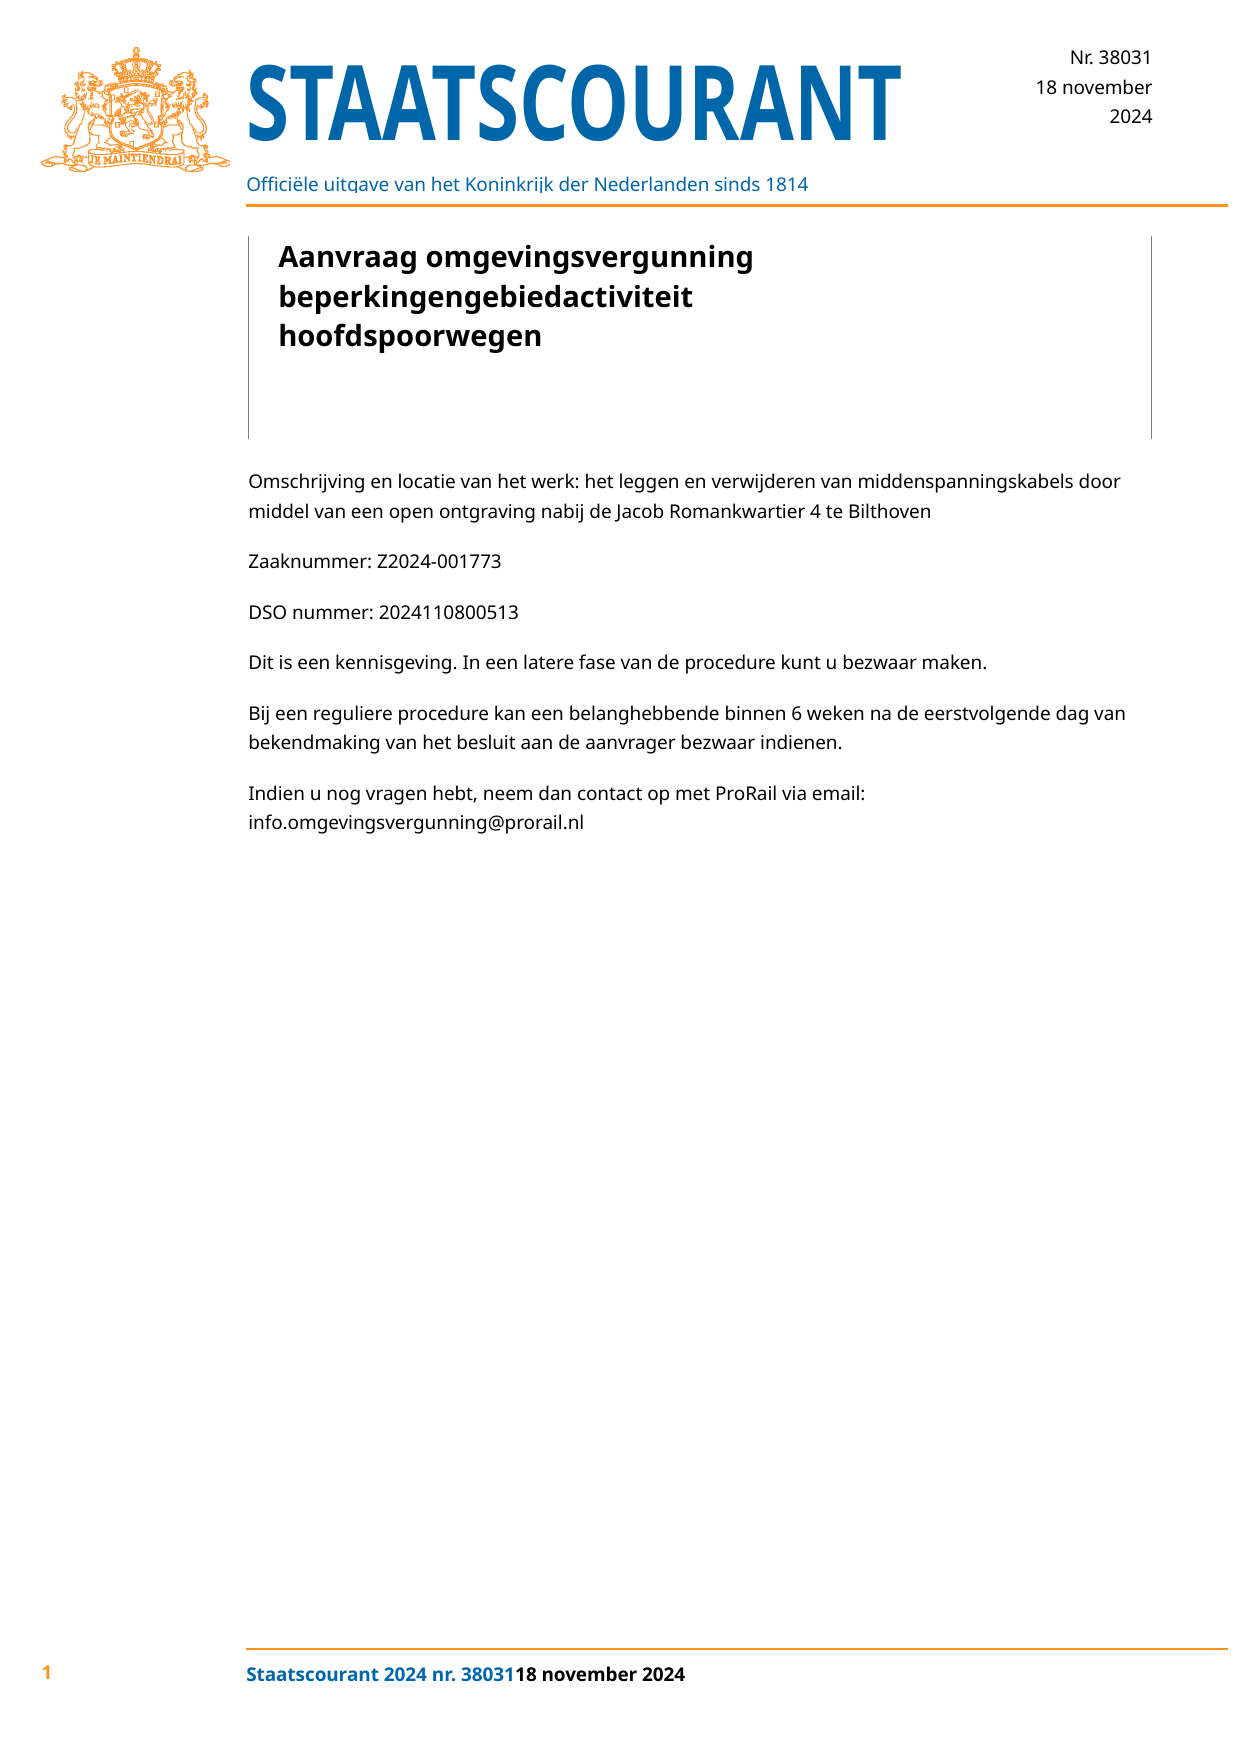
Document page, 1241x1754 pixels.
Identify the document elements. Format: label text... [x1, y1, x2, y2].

text Zaaknummer: Z2024-001773 [248, 549, 1152, 574]
text Omschrijving en locatie van het werk: het leggen en verwijderen van middenspanningskabels door middel van een open ontgraving nabij de Jacob Romankwartier 4 te Bilthoven [248, 469, 1152, 524]
text Bij een reguliere procedure kan een belanghebbende binnen 6 weken na de eerstvolgende dag van bekendmaking van het besluit aan de aanvrager bezwaar indienen. [248, 700, 1152, 755]
text DSO nummer: 2024110800513 [248, 599, 1152, 625]
text Indien u nog vragen hebt, neem dan contact op met ProRail via email: info.omgevingsvergunning@prorail.nl [248, 780, 1152, 835]
table_header [1090, 236, 1151, 413]
table_header [850, 236, 912, 413]
text Dit is een kennisgeving. In een latere fase van de procedure kunt u bezwaar maken. [248, 649, 1152, 675]
picture [912, 236, 1090, 414]
table_header Aanvraag omgevingsvergunning beperkingengebiedactiviteit hoofdspoorwegen [249, 236, 850, 439]
table_header [850, 414, 1151, 439]
picture [41, 47, 231, 172]
